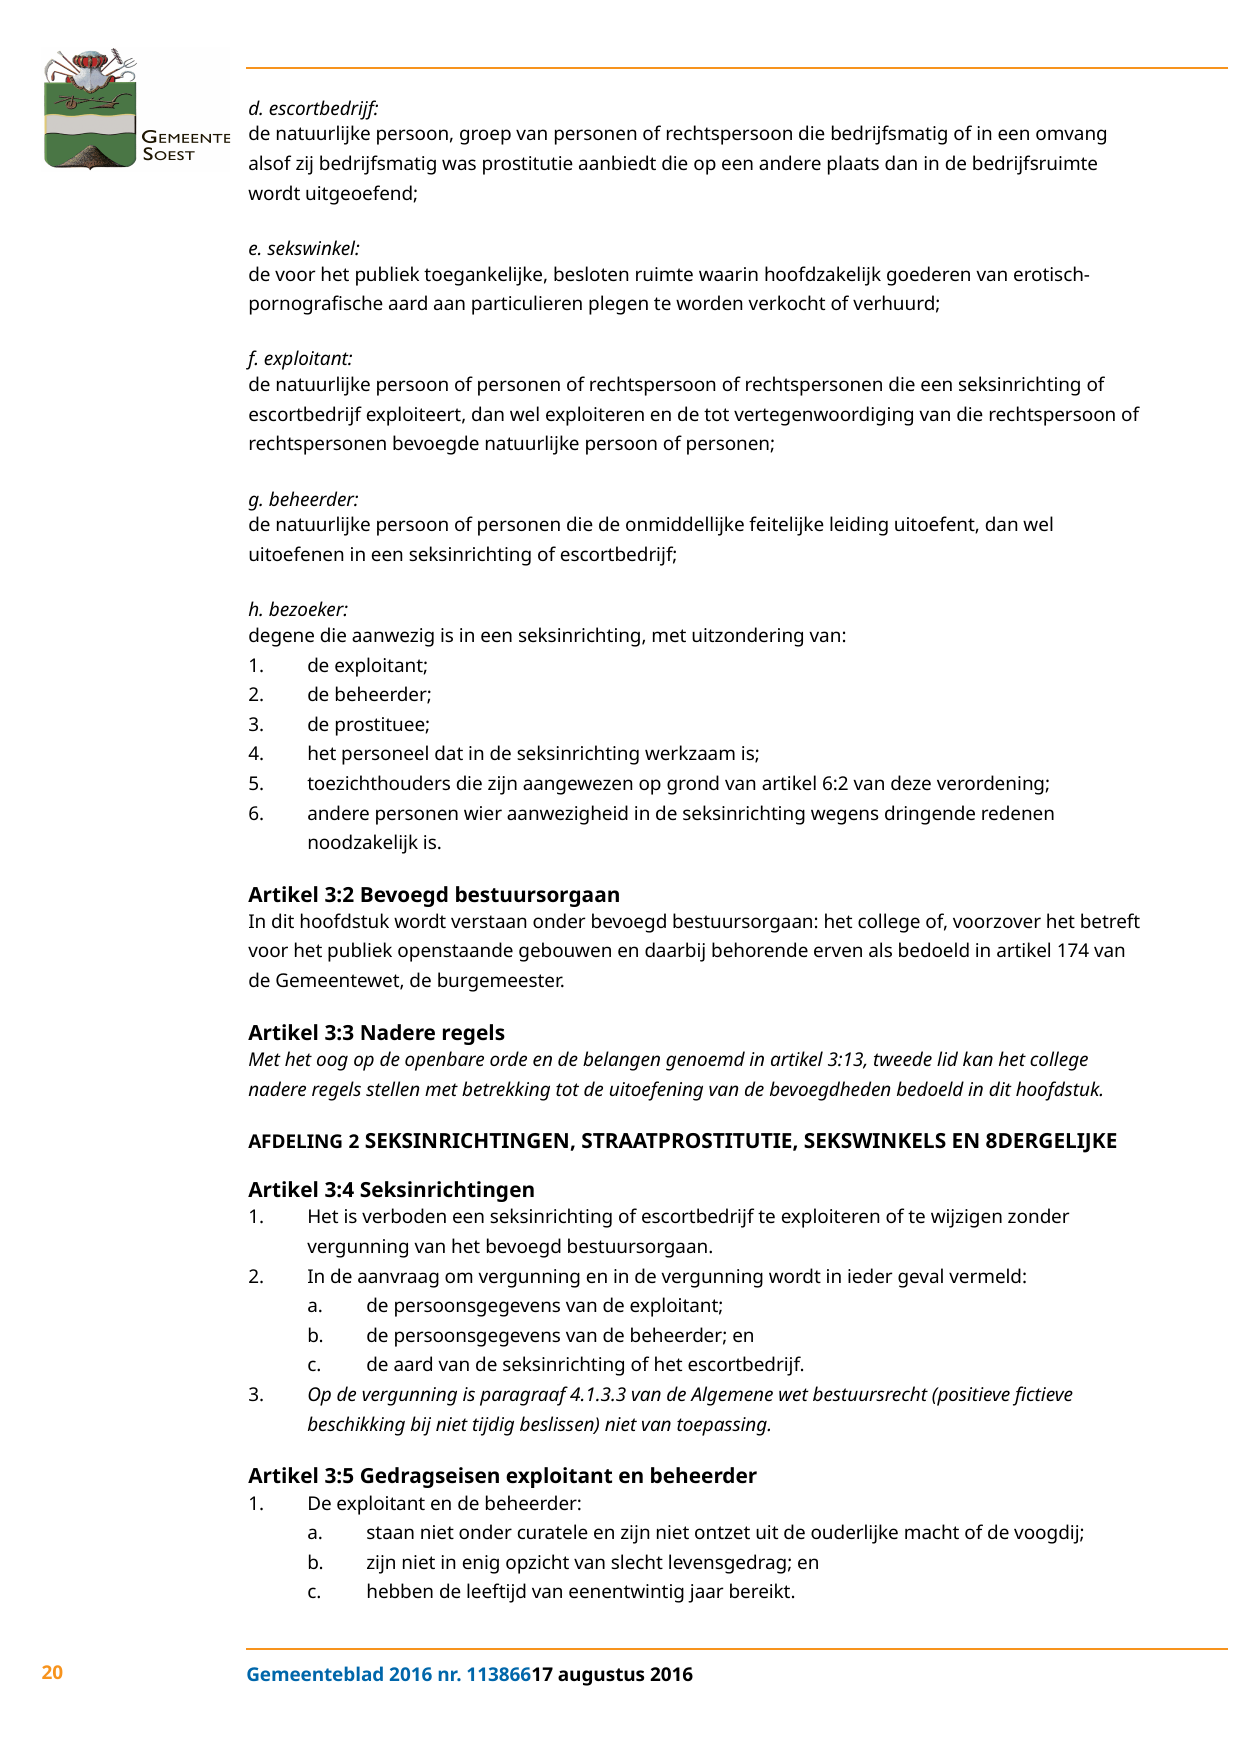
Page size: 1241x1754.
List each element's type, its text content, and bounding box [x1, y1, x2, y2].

text In dit hoofdstuk wordt verstaan onder bevoegd bestuursorgaan: het college of, voorzover het betreft voor het publiek openstaande gebouwen en daarbij behorende erven als bedoeld in artikel 174 van de Gemeentewet, de burgemeester. [248, 908, 1152, 993]
text g. beheerder: [248, 486, 1152, 512]
text degene die aanwezig is in een seksinrichting, met uitzondering van: [248, 622, 1152, 648]
list de exploitant; [248, 652, 1152, 677]
text AFDELING 2 SEKSINRICHTINGEN, STRAATPROSTITUTIE, SEKSWINKELS EN 8DERGELIJKE [248, 1126, 1152, 1154]
list de persoonsgegevens van de exploitant; [307, 1292, 1152, 1318]
list toezichthouders die zijn aangewezen op grond van artikel 6:2 van deze verordening; [248, 770, 1152, 796]
list In de aanvraag om vergunning en in de vergunning wordt in ieder geval vermeld: [248, 1263, 1152, 1289]
text Met het oog op de openbare orde en de belangen genoemd in artikel 3:13, tweede lid kan het college nadere regels stellen met betrekking tot de uitoefening van de bevoegdheden bedoeld in dit hoofdstuk. [248, 1046, 1152, 1101]
text de natuurlijke persoon of personen die de onmiddellijke feitelijke leiding uitoefent, dan wel uitoefenen in een seksinrichting of escortbedrijf; [248, 512, 1152, 567]
text Artikel 3:3 Nadere regels [248, 1018, 1152, 1046]
text h. bezoeker: [248, 596, 1152, 622]
list de aard van de seksinrichting of het escortbedrijf. [307, 1352, 1152, 1377]
list de prostituee; [248, 711, 1152, 737]
text de natuurlijke persoon, groep van personen of rechtspersoon die bedrijfsmatig of in een omvang alsof zij bedrijfsmatig was prostitutie aanbiedt die op een andere plaats dan in de bedrijfsruimte wordt uitgeoefend; [248, 121, 1152, 205]
list staan niet onder curatele en zijn niet ontzet uit de ouderlijke macht of de voogdij; [307, 1519, 1152, 1545]
text de voor het publiek toegankelijke, besloten ruimte waarin hoofdzakelijk goederen van erotisch-pornografische aard aan particulieren plegen te worden verkocht of verhuurd; [248, 261, 1152, 316]
list Het is verboden een seksinrichting of escortbedrijf te exploiteren of te wijzigen zonder vergunning van het bevoegd bestuursorgaan. [248, 1204, 1152, 1259]
list het personeel dat in de seksinrichting werkzaam is; [248, 741, 1152, 766]
text Artikel 3:5 Gedragseisen exploitant en beheerder [248, 1461, 1152, 1490]
text d. escortbedrijf: [248, 95, 1152, 121]
list de persoonsgegevens van de beheerder; en [307, 1322, 1152, 1348]
text e. sekswinkel: [248, 235, 1152, 261]
text de natuurlijke persoon of personen of rechtspersoon of rechtspersonen die een seksinrichting of escortbedrijf exploiteert, dan wel exploiteren en de tot vertegenwoordiging van die rechtspersoon of rechtspersonen bevoegde natuurlijke persoon of personen; [248, 371, 1152, 456]
list De exploitant en de beheerder: [248, 1490, 1152, 1515]
list zijn niet in enig opzicht van slecht levensgedrag; en [307, 1549, 1152, 1574]
text f. exploitant: [248, 346, 1152, 371]
text Artikel 3:2 Bevoegd bestuursorgaan [248, 880, 1152, 908]
list de beheerder; [248, 681, 1152, 707]
list hebben de leeftijd van eenentwintig jaar bereikt. [307, 1578, 1152, 1604]
text Artikel 3:4 Seksinrichtingen [248, 1175, 1152, 1204]
list Op de vergunning is paragraaf 4.1.3.3 van de Algemene wet bestuursrecht (positieve fictieve beschikking bij niet tijdig beslissen) niet van toepassing. [248, 1381, 1152, 1437]
list andere personen wier aanwezigheid in de seksinrichting wegens dringende redenen noodzakelijk is. [248, 800, 1152, 855]
picture [41, 47, 231, 172]
